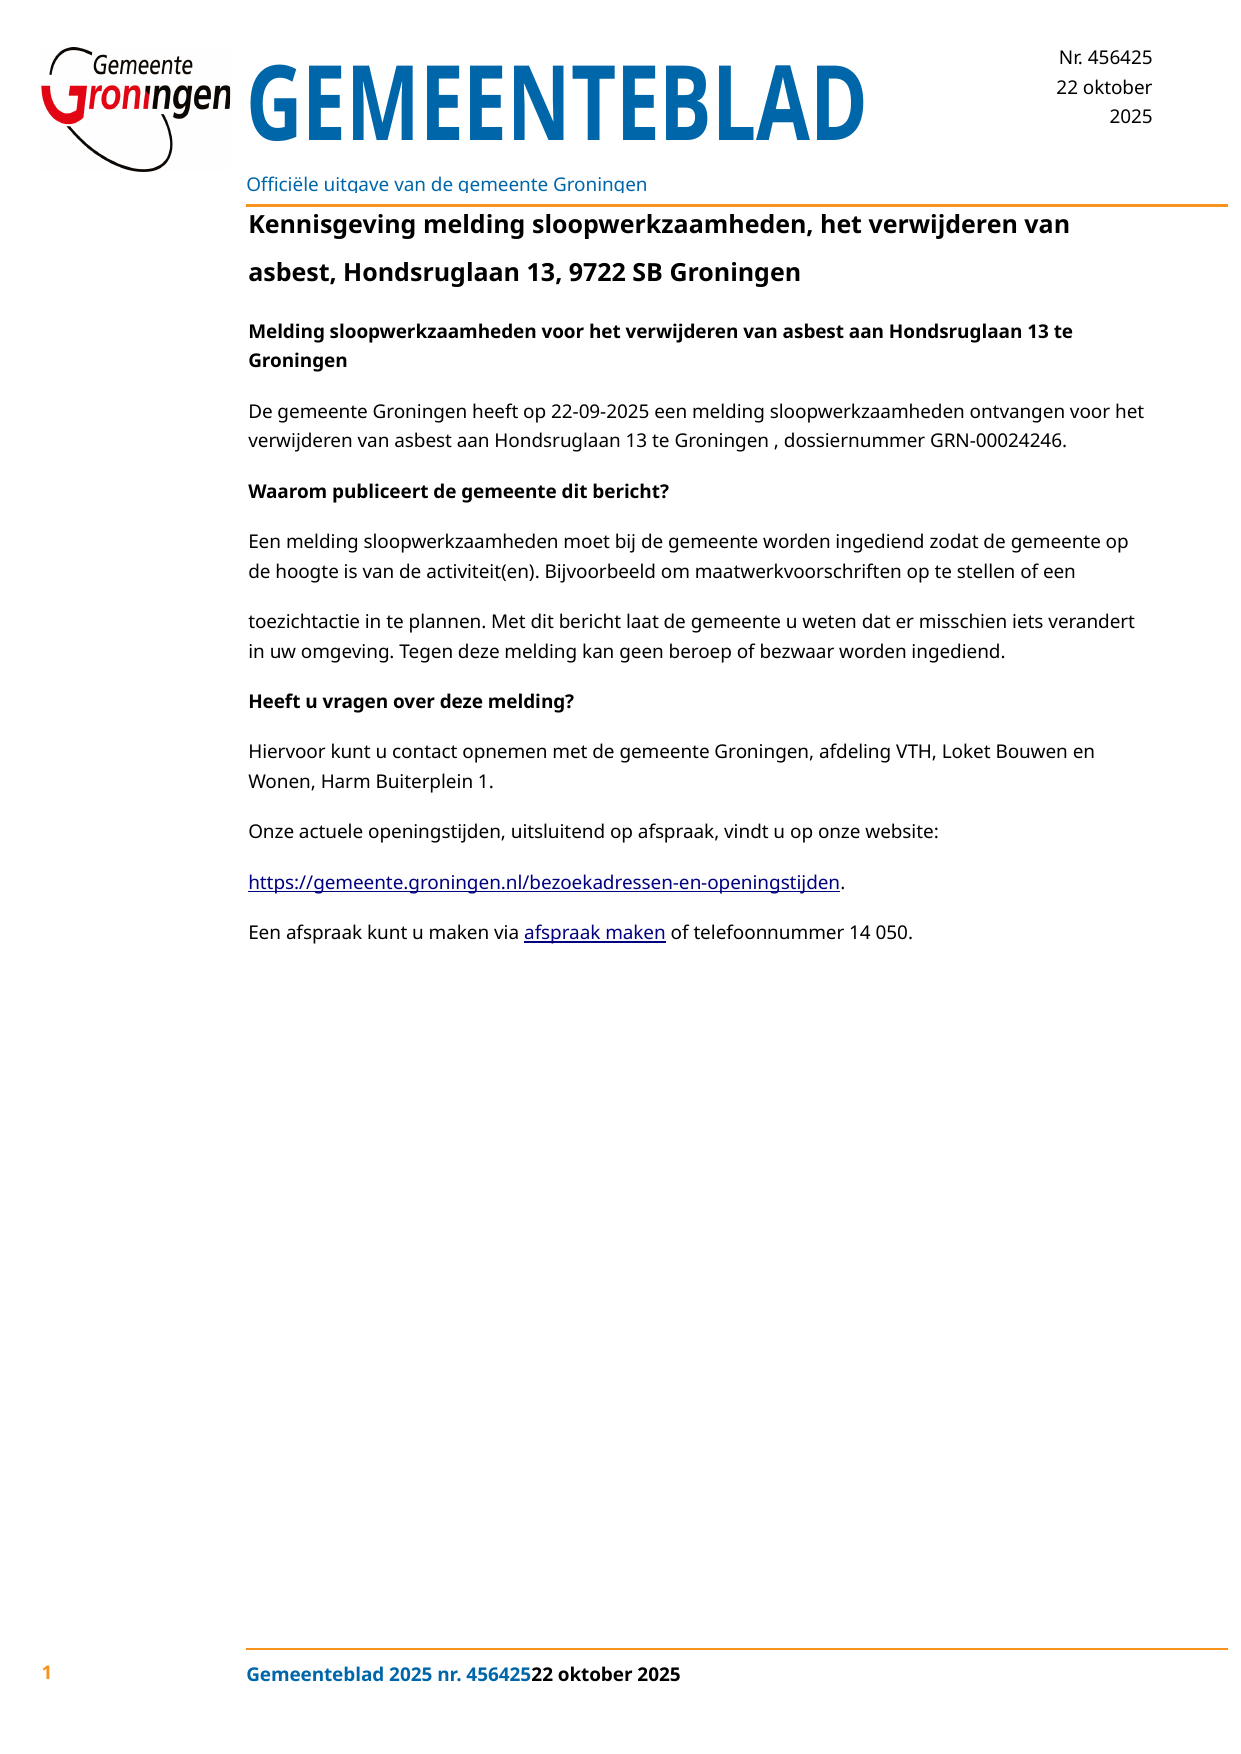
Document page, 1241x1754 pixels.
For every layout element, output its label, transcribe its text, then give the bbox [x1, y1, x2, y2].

text Melding sloopwerkzaamheden voor het verwijderen van asbest aan Hondsruglaan 13 te Groningen [248, 318, 1152, 373]
text Onze actuele openingstijden, uitsluitend op afspraak, vindt u op onze website: [248, 819, 1152, 844]
text Heeft u vragen over deze melding? [248, 688, 1152, 714]
text Hiervoor kunt u contact opnemen met de gemeente Groningen, afdeling VTH, Loket Bouwen en Wonen, Harm Buiterplein 1. [248, 739, 1152, 794]
text Een melding sloopwerkzaamheden moet bij de gemeente worden ingediend zodat de gemeente op de hoogte is van de activiteit(en). Bijvoorbeeld om maatwerkvoorschriften op te stellen of een [248, 528, 1152, 584]
text Kennisgeving melding sloopwerkzaamheden, het verwijderen van asbest, Hondsruglaan 13, 9722 SB Groningen [248, 207, 1152, 288]
text https://gemeente.groningen.nl/bezoekadressen-en-openingstijden. [248, 869, 1152, 895]
text Waarom publiceert de gemeente dit bericht? [248, 478, 1152, 504]
picture [41, 47, 231, 172]
text toezichtactie in te plannen. Met dit bericht laat de gemeente u weten dat er misschien iets verandert in uw omgeving. Tegen deze melding kan geen beroep of bezwaar worden ingediend. [248, 608, 1152, 664]
text Een afspraak kunt u maken via afspraak maken of telefoonnummer 14 050. [248, 919, 1152, 945]
text De gemeente Groningen heeft op 22-09-2025 een melding sloopwerkzaamheden ontvangen voor het verwijderen van asbest aan Hondsruglaan 13 te Groningen , dossiernummer GRN-00024246. [248, 398, 1152, 453]
